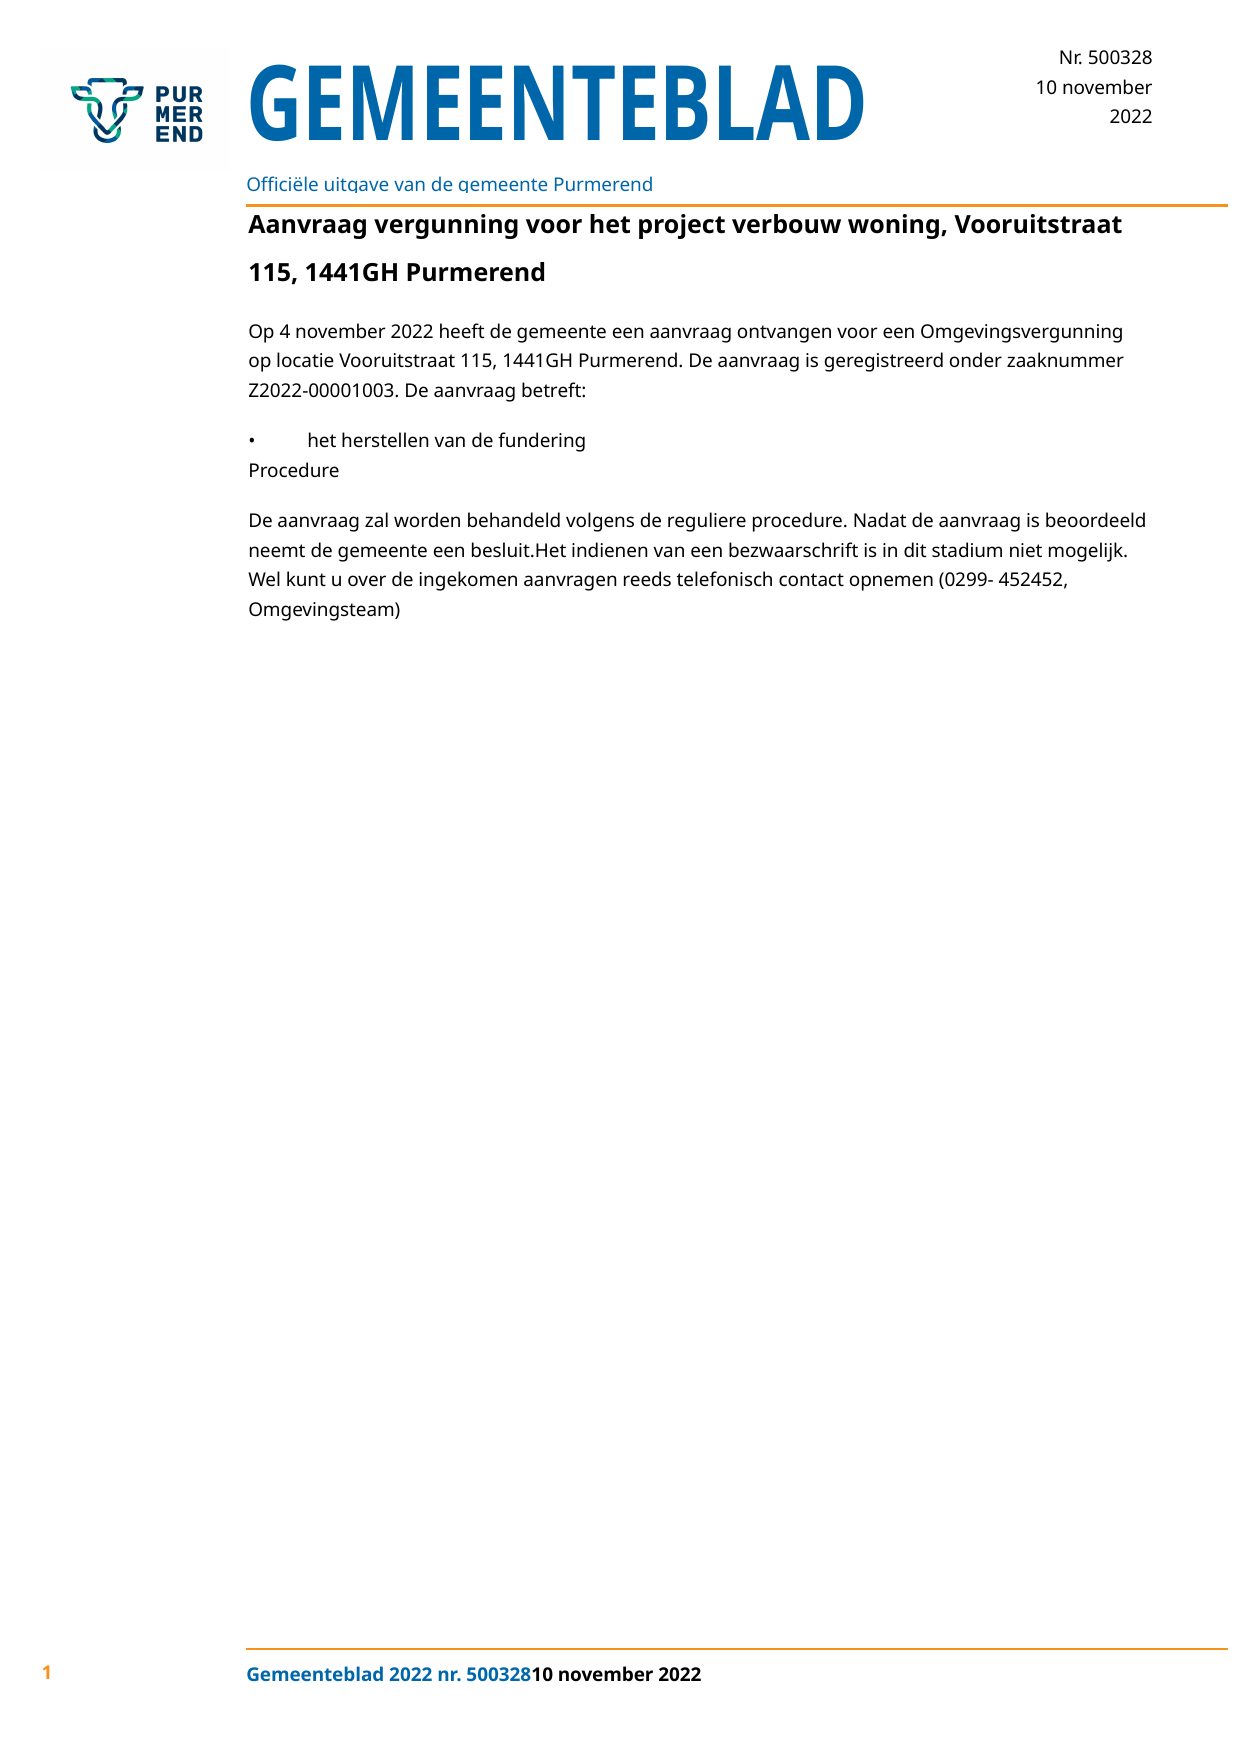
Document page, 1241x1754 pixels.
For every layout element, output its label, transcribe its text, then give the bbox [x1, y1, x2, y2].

text Op 4 november 2022 heeft de gemeente een aanvraag ontvangen voor een Omgevingsvergunning op locatie Vooruitstraat 115, 1441GH Purmerend. De aanvraag is geregistreerd onder zaaknummer Z2022-00001003. De aanvraag betreft: [248, 318, 1152, 403]
text Aanvraag vergunning voor het project verbouw woning, Vooruitstraat 115, 1441GH Purmerend [248, 207, 1152, 288]
list het herstellen van de fundering [248, 427, 1152, 453]
picture [41, 47, 231, 172]
text Procedure [248, 457, 1152, 483]
text De aanvraag zal worden behandeld volgens de reguliere procedure. Nadat de aanvraag is beoordeeld neemt de gemeente een besluit.Het indienen van een bezwaarschrift is in dit stadium niet mogelijk. Wel kunt u over de ingekomen aanvragen reeds telefonisch contact opnemen (0299- 452452, Omgevingsteam) [248, 507, 1152, 622]
